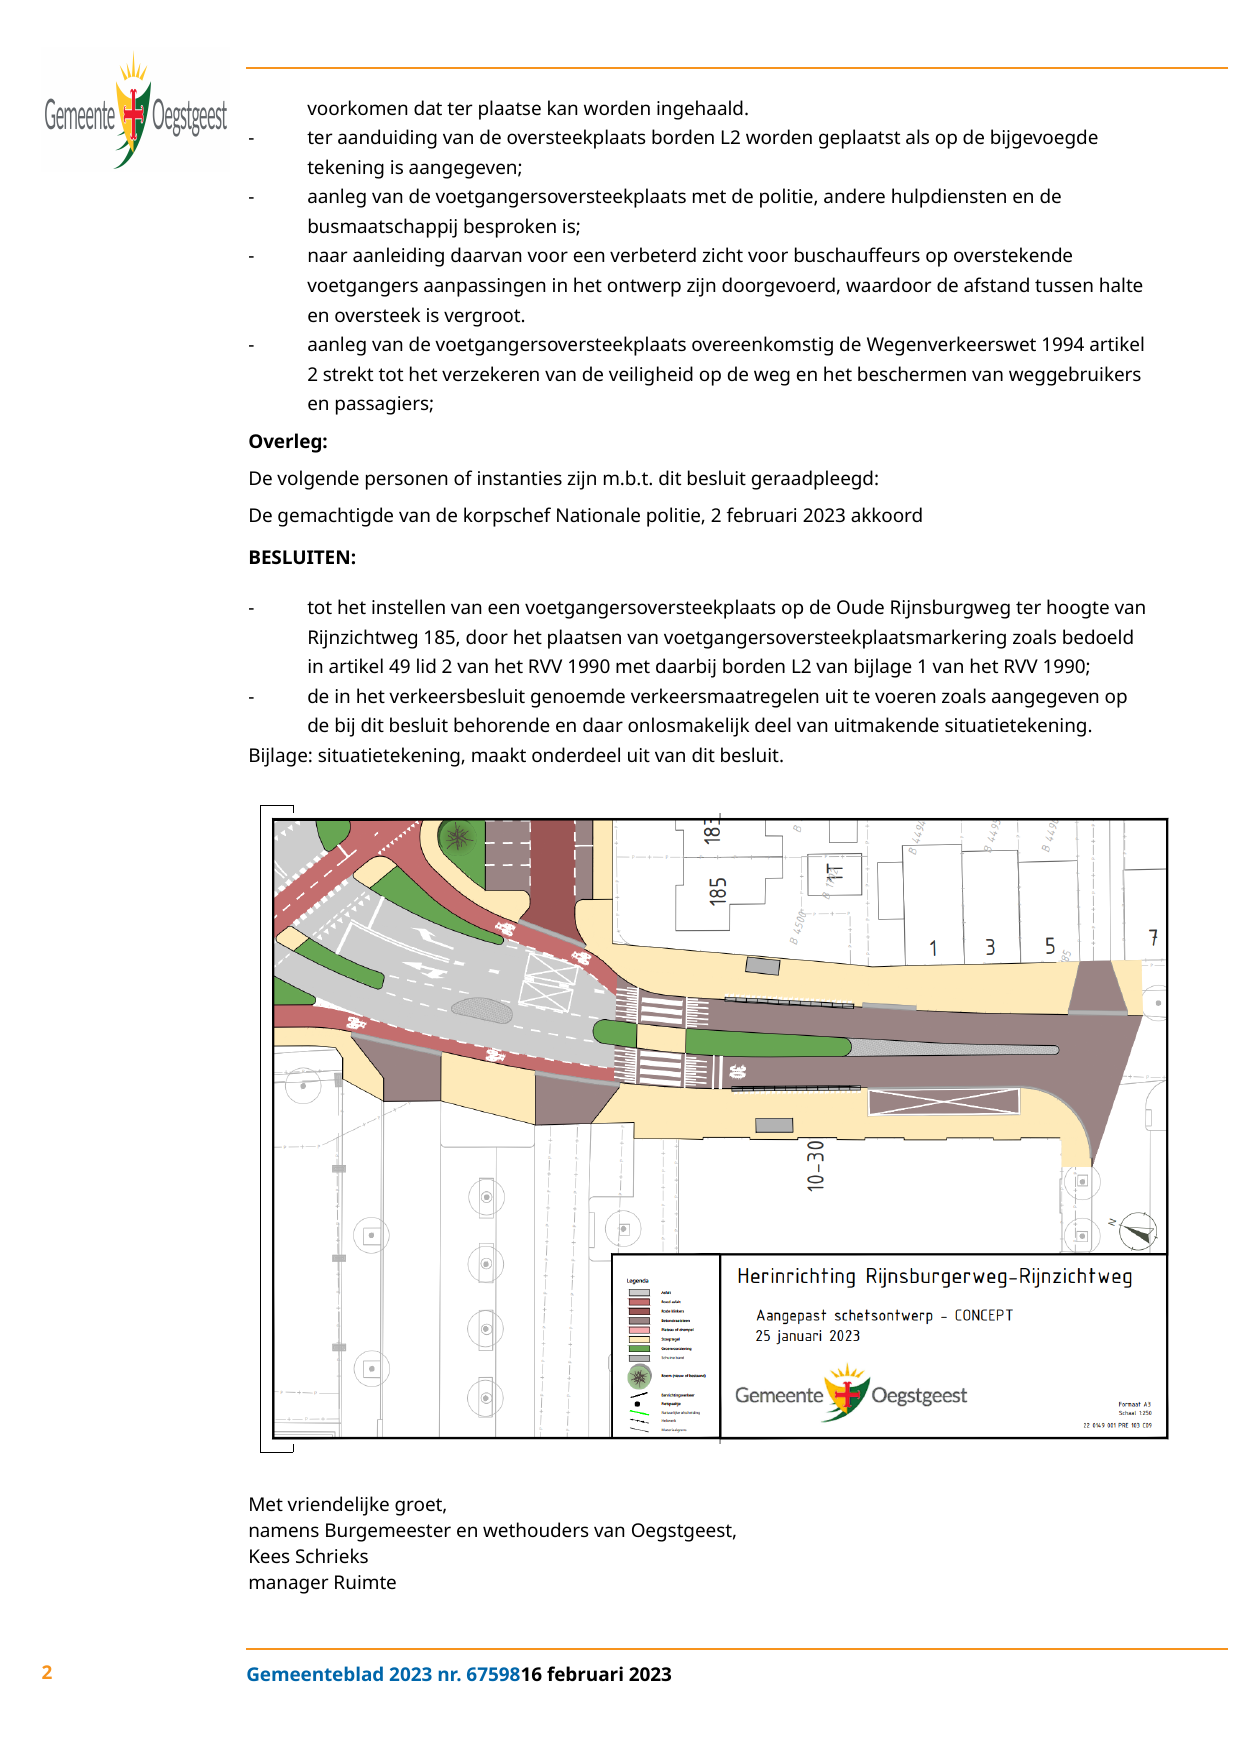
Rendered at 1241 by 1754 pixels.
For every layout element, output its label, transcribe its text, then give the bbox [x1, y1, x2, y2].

list aanleg van de voetgangersoversteekplaats met de politie, andere hulpdiensten en de busmaatschappij besproken is; [248, 183, 1152, 239]
text Met vriendelijke groet, [248, 1492, 1152, 1517]
text manager Ruimte [248, 1569, 1152, 1594]
picture [268, 813, 1173, 1444]
list voorkomen dat ter plaatse kan worden ingehaald. [248, 95, 1152, 121]
list de in het verkeersbesluit genoemde verkeersmaatregelen uit te voeren zoals aangegeven op de bij dit besluit behorende en daar onlosmakelijk deel van uitmakende situatietekening. [248, 683, 1152, 738]
picture [41, 47, 231, 172]
list ter aanduiding van de oversteekplaats borden L2 worden geplaatst als op de bijgevoegde tekening is aangegeven; [248, 124, 1152, 180]
list aanleg van de voetgangersoversteekplaats overeenkomstig de Wegenverkeerswet 1994 artikel 2 strekt tot het verzekeren van de veiligheid op de weg en het beschermen van weggebruikers en passagiers; [248, 331, 1152, 416]
list naar aanleiding daarvan voor een verbeterd zicht voor buschauffeurs op overstekende voetgangers aanpassingen in het ontwerp zijn doorgevoerd, waardoor de afstand tussen halte en oversteek is vergroot. [248, 243, 1152, 328]
list tot het instellen van een voetgangersoversteekplaats op de Oude Rijnsburgweg ter hoogte van Rijnzichtweg 185, door het plaatsen van voetgangersoversteekplaatsmarkering zoals bedoeld in artikel 49 lid 2 van het RVV 1990 met daarbij borden L2 van bijlage 1 van het RVV 1990; [248, 594, 1152, 679]
text BESLUITEN: [248, 544, 1152, 569]
text De volgende personen of instanties zijn m.b.t. dit besluit geraadpleegd: [248, 465, 1152, 491]
text Bijlage: situatietekening, maakt onderdeel uit van dit besluit. [248, 742, 1152, 768]
text Kees Schrieks [248, 1543, 1152, 1569]
text Overleg: [248, 428, 1152, 454]
text namens Burgemeester en wethouders van Oegstgeest, [248, 1517, 1152, 1543]
text De gemachtigde van de korpschef Nationale politie, 2 februari 2023 akkoord [248, 502, 1152, 528]
